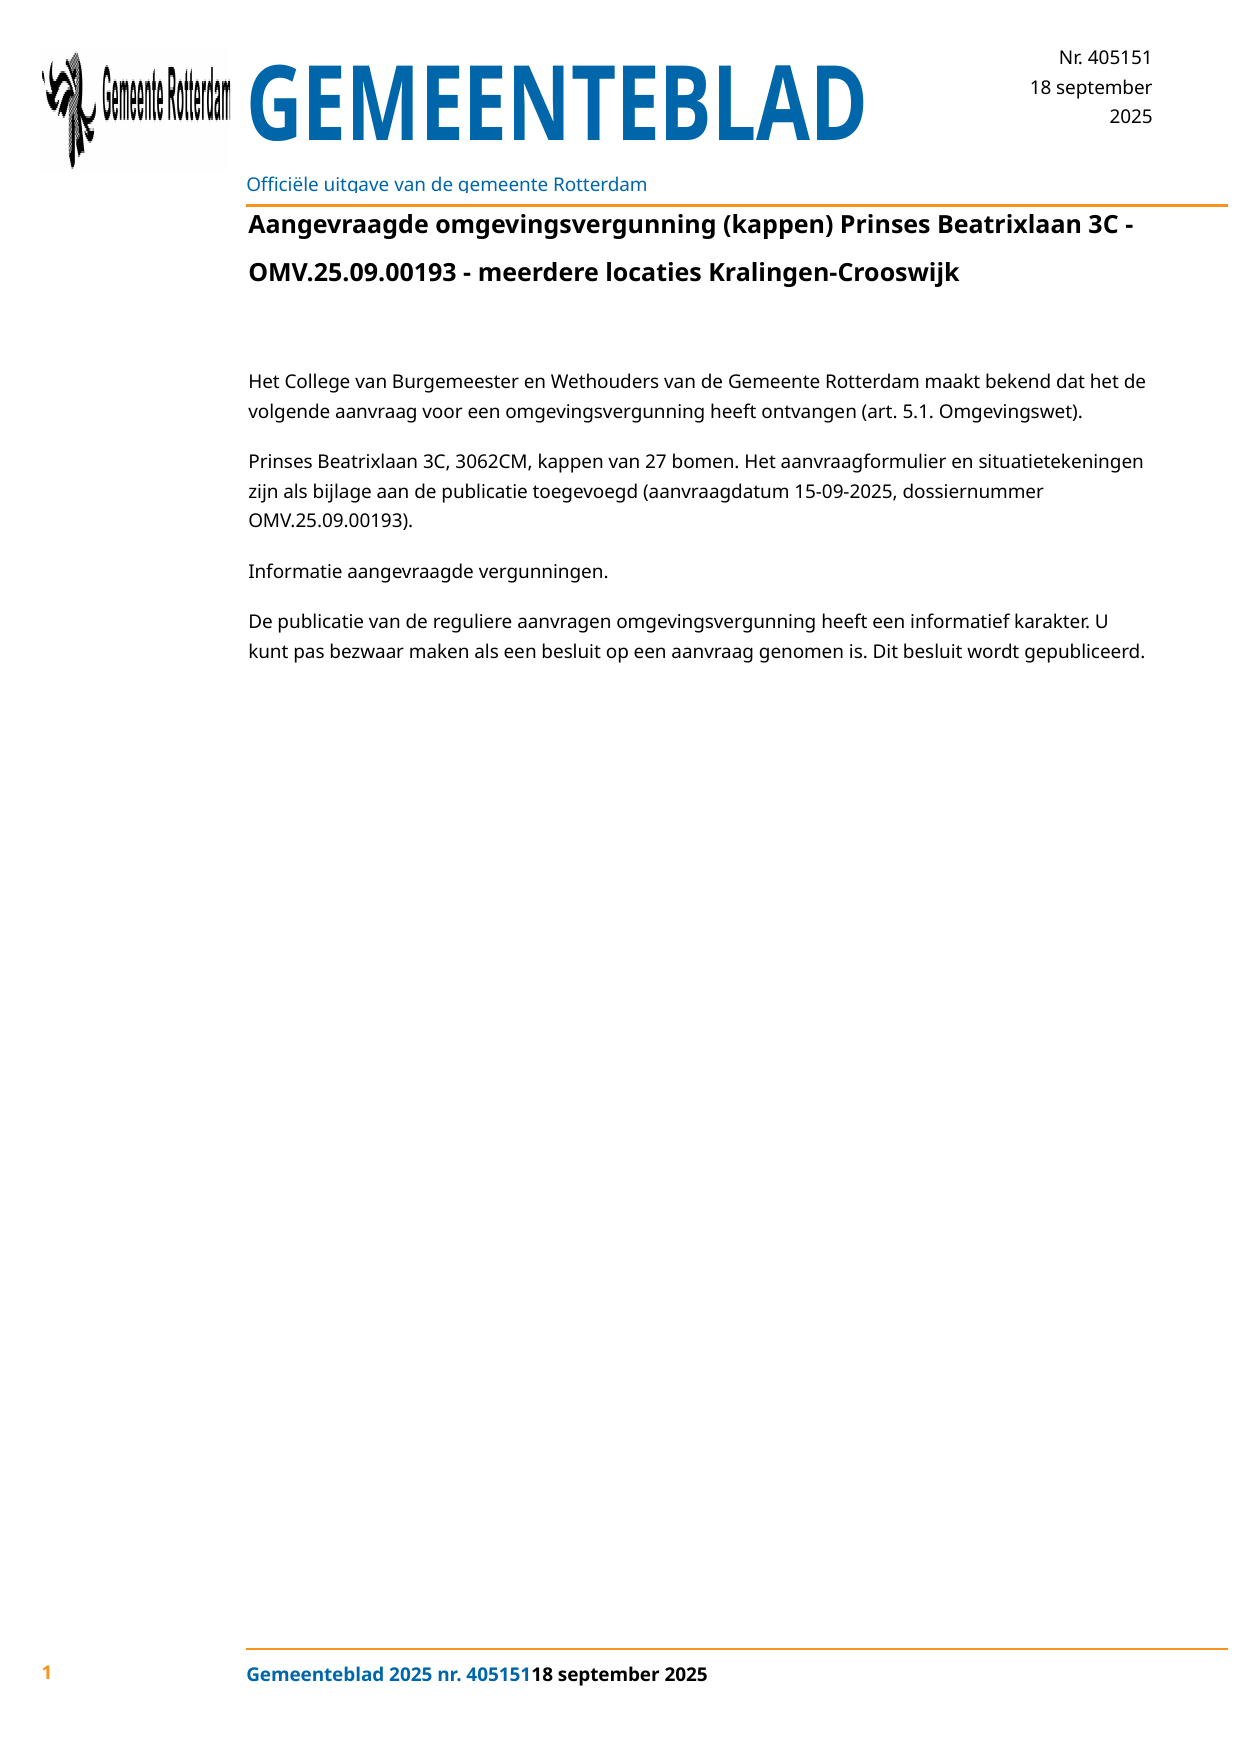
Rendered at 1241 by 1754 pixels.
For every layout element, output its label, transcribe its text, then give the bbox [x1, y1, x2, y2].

text De publicatie van de reguliere aanvragen omgevingsvergunning heeft een informatief karakter. U kunt pas bezwaar maken als een besluit op een aanvraag genomen is. Dit besluit wordt gepubliceerd. [248, 608, 1152, 664]
text Informatie aangevraagde vergunningen. [248, 558, 1152, 584]
text Prinses Beatrixlaan 3C, 3062CM, kappen van 27 bomen. Het aanvraagformulier en situatietekeningen zijn als bijlage aan de publicatie toegevoegd (aanvraagdatum 15-09-2025, dossiernummer OMV.25.09.00193). [248, 448, 1152, 533]
text Aangevraagde omgevingsvergunning (kappen) Prinses Beatrixlaan 3C - OMV.25.09.00193 - meerdere locaties Kralingen-Crooswijk [248, 207, 1152, 288]
text Het College van Burgemeester en Wethouders van de Gemeente Rotterdam maakt bekend dat het de volgende aanvraag voor een omgevingsvergunning heeft ontvangen (art. 5.1. Omgevingswet). [248, 368, 1152, 424]
picture [41, 47, 231, 172]
